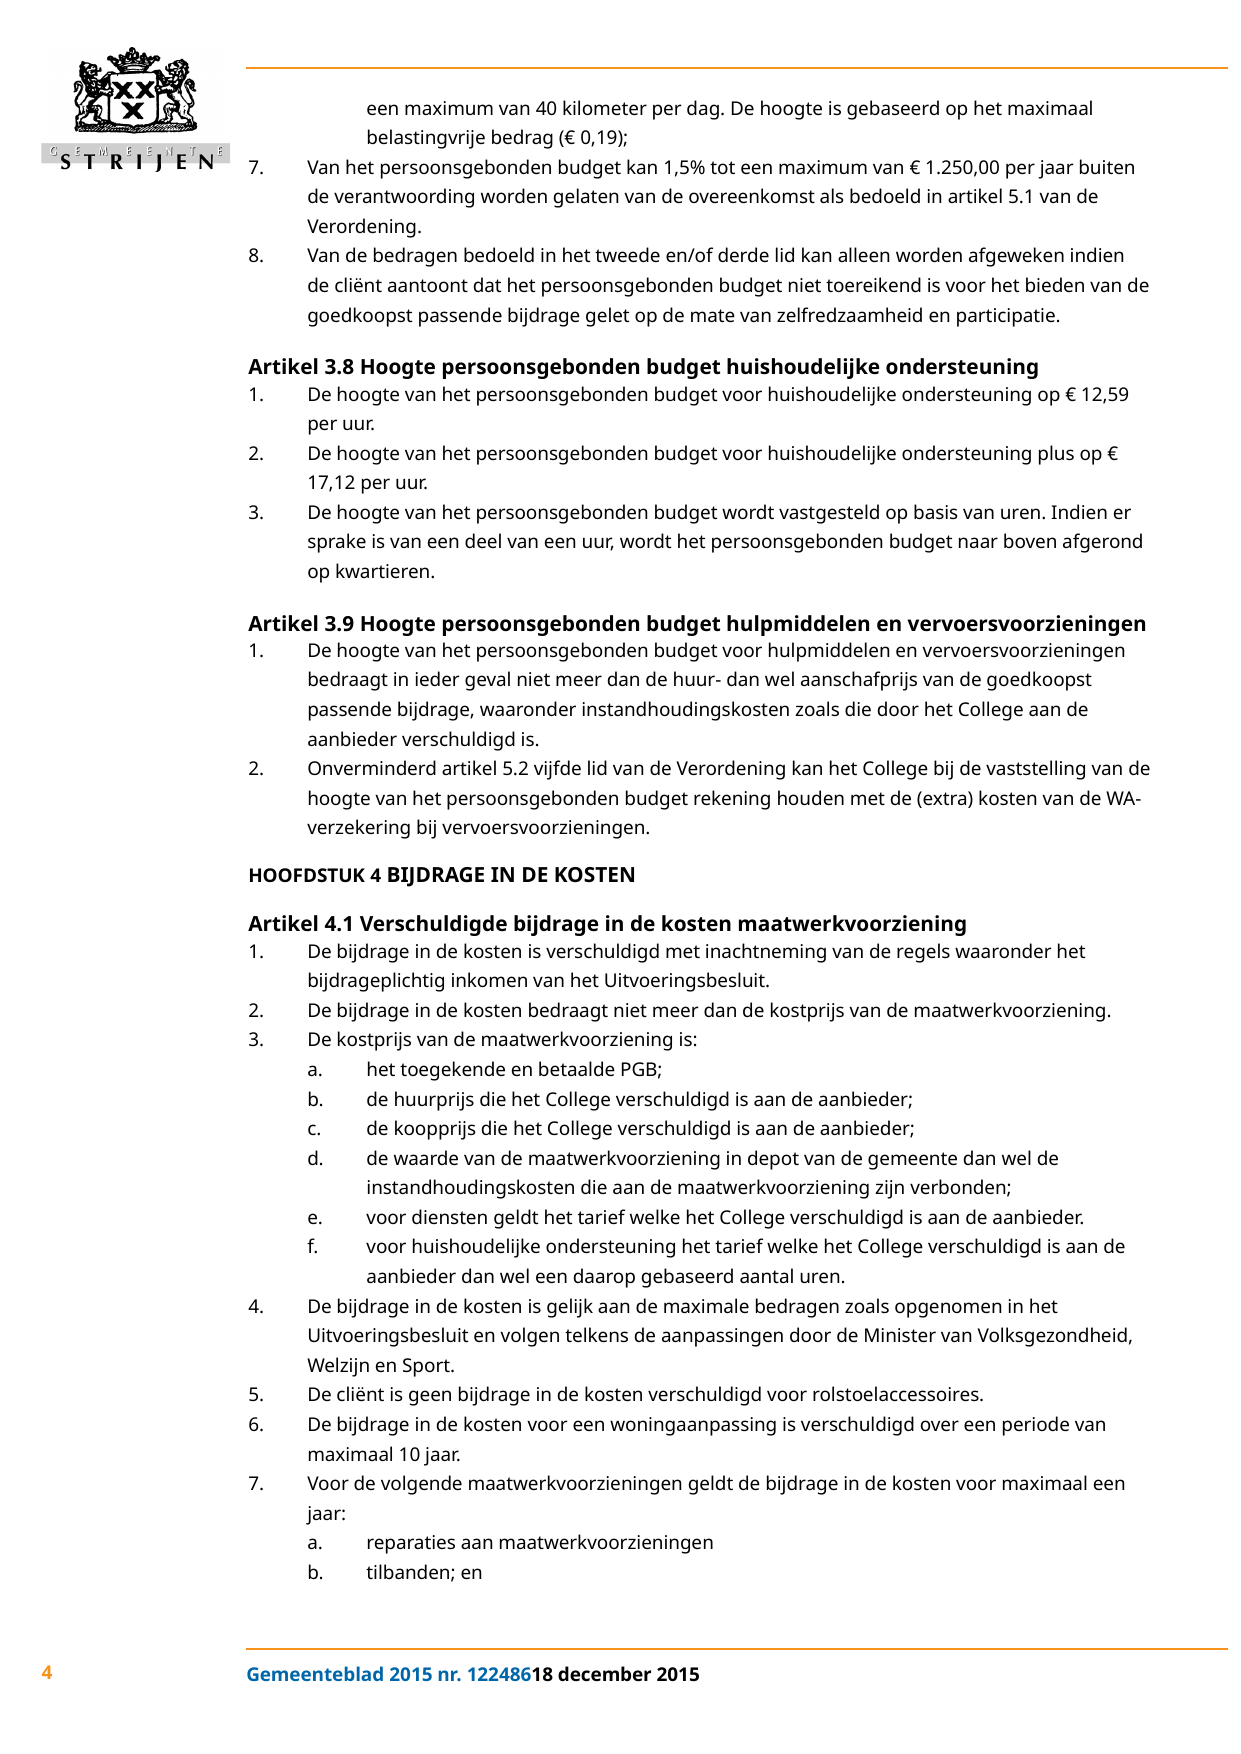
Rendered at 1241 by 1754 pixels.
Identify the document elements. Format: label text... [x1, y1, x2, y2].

list de huurprijs die het College verschuldigd is aan de aanbieder; [307, 1086, 1152, 1112]
picture [41, 47, 231, 172]
list de waarde van de maatwerkvoorziening in depot van de gemeente dan wel de instandhoudingskosten die aan de maatwerkvoorziening zijn verbonden; [307, 1145, 1152, 1200]
list Voor de volgende maatwerkvoorzieningen geldt de bijdrage in de kosten voor maximaal een jaar: [248, 1470, 1152, 1526]
list De hoogte van het persoonsgebonden budget voor huishoudelijke ondersteuning plus op € 17,12 per uur. [248, 440, 1152, 495]
list De cliënt is geen bijdrage in de kosten verschuldigd voor rolstoelaccessoires. [248, 1382, 1152, 1407]
list voor huishoudelijke ondersteuning het tarief welke het College verschuldigd is aan de aanbieder dan wel een daarop gebaseerd aantal uren. [307, 1234, 1152, 1289]
list De bijdrage in de kosten is verschuldigd met inachtneming van de regels waaronder het bijdrageplichtig inkomen van het Uitvoeringsbesluit. [248, 938, 1152, 993]
list De bijdrage in de kosten is gelijk aan de maximale bedragen zoals opgenomen in het Uitvoeringsbesluit en volgen telkens de aanpassingen door de Minister van Volksgezondheid, Welzijn en Sport. [248, 1293, 1152, 1378]
list De hoogte van het persoonsgebonden budget wordt vastgesteld op basis van uren. Indien er sprake is van een deel van een uur, wordt het persoonsgebonden budget naar boven afgerond op kwartieren. [248, 499, 1152, 584]
list voor diensten geldt het tarief welke het College verschuldigd is aan de aanbieder. [307, 1204, 1152, 1230]
list De bijdrage in de kosten voor een woningaanpassing is verschuldigd over een periode van maximaal 10 jaar. [248, 1411, 1152, 1467]
list reparaties aan maatwerkvoorzieningen [307, 1529, 1152, 1555]
list het toegekende en betaalde PGB; [307, 1056, 1152, 1082]
list Van de bedragen bedoeld in het tweede en/of derde lid kan alleen worden afgeweken indien de cliënt aantoont dat het persoonsgebonden budget niet toereikend is voor het bieden van de goedkoopst passende bijdrage gelet op de mate van zelfredzaamheid en participatie. [248, 243, 1152, 328]
list een maximum van 40 kilometer per dag. De hoogte is gebaseerd op het maximaal belastingvrije bedrag (€ 0,19); [307, 95, 1152, 150]
list de koopprijs die het College verschuldigd is aan de aanbieder; [307, 1115, 1152, 1141]
text Artikel 4.1 Verschuldigde bijdrage in de kosten maatwerkvoorziening [248, 909, 1152, 938]
list Onverminderd artikel 5.2 vijfde lid van de Verordening kan het College bij de vaststelling van de hoogte van het persoonsgebonden budget rekening houden met de (extra) kosten van de WA-verzekering bij vervoersvoorzieningen. [248, 755, 1152, 840]
list De kostprijs van de maatwerkvoorziening is: [248, 1027, 1152, 1052]
text HOOFDSTUK 4 BIJDRAGE IN DE KOSTEN [248, 860, 1152, 889]
list tilbanden; en [307, 1559, 1152, 1585]
text Artikel 3.9 Hoogte persoonsgebonden budget hulpmiddelen en vervoersvoorzieningen [248, 609, 1152, 637]
list Van het persoonsgebonden budget kan 1,5% tot een maximum van € 1.250,00 per jaar buiten de verantwoording worden gelaten van de overeenkomst als bedoeld in artikel 5.1 van de Verordening. [248, 154, 1152, 239]
list De hoogte van het persoonsgebonden budget voor huishoudelijke ondersteuning op € 12,59 per uur. [248, 381, 1152, 436]
text Artikel 3.8 Hoogte persoonsgebonden budget huishoudelijke ondersteuning [248, 352, 1152, 381]
list De hoogte van het persoonsgebonden budget voor hulpmiddelen en vervoersvoorzieningen bedraagt in ieder geval niet meer dan de huur- dan wel aanschafprijs van de goedkoopst passende bijdrage, waaronder instandhoudingskosten zoals die door het College aan de aanbieder verschuldigd is. [248, 637, 1152, 752]
list De bijdrage in de kosten bedraagt niet meer dan de kostprijs van de maatwerkvoorziening. [248, 997, 1152, 1023]
